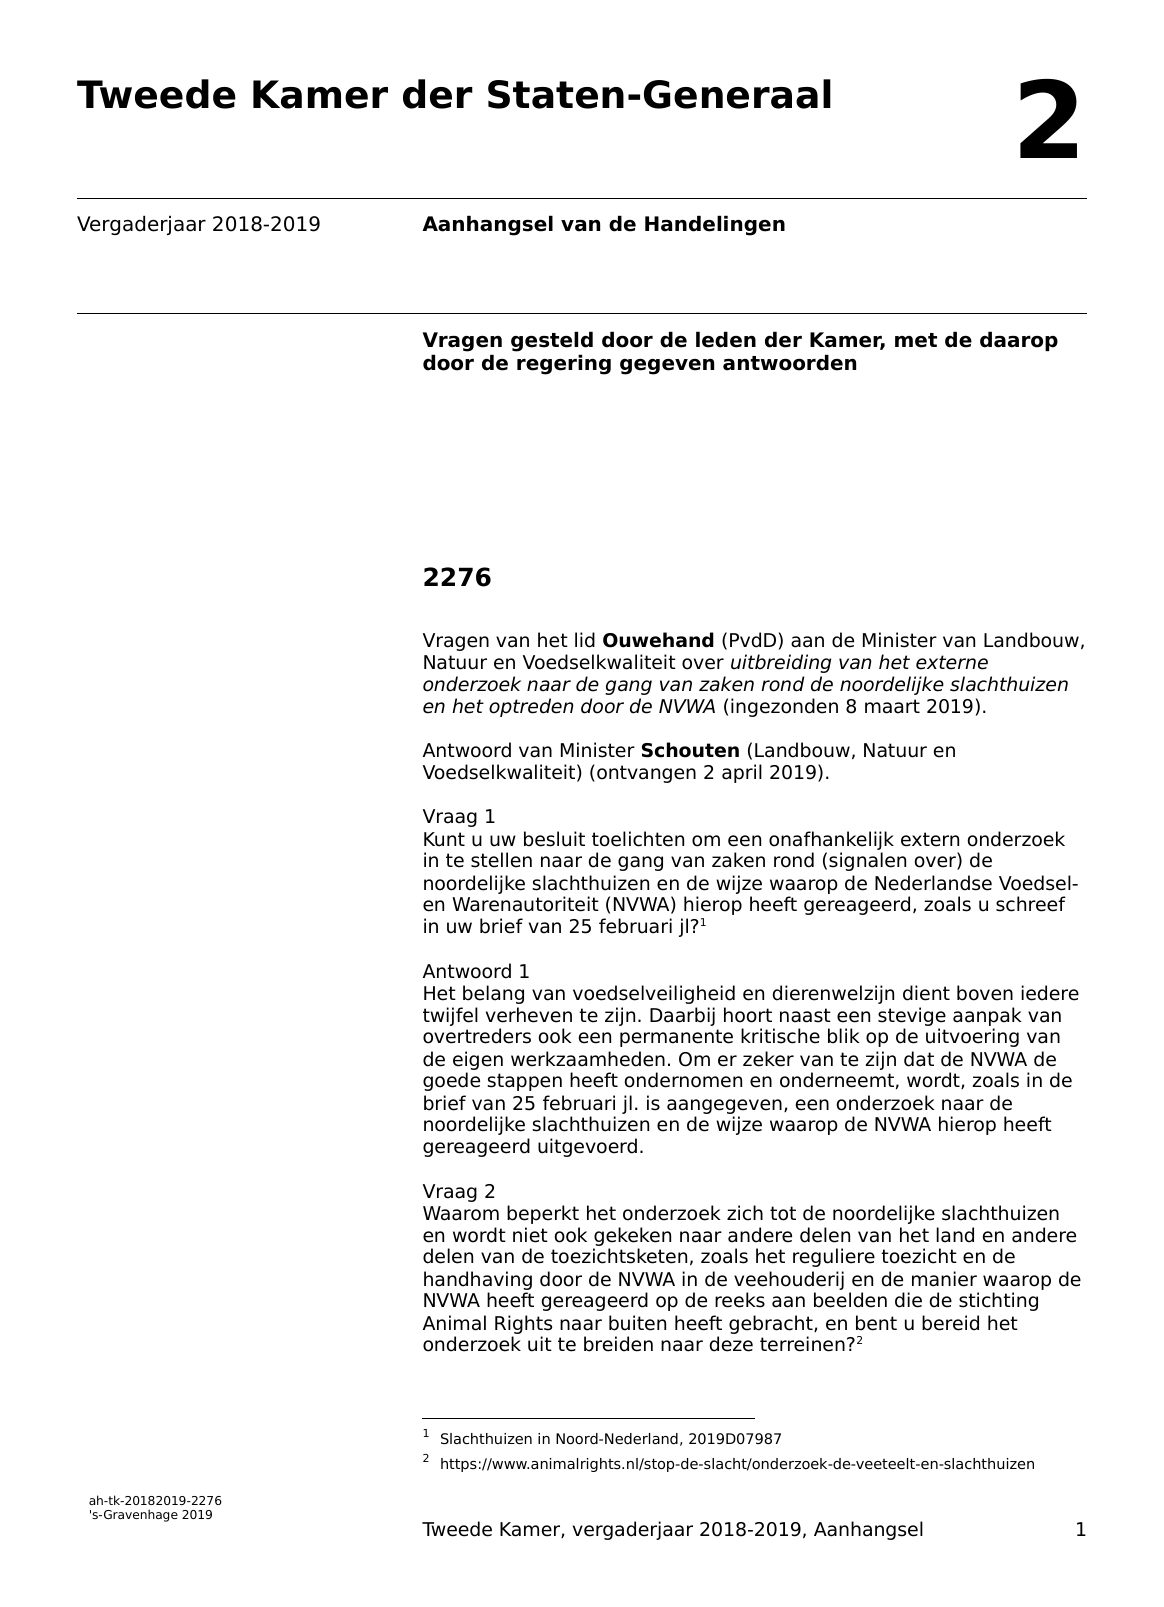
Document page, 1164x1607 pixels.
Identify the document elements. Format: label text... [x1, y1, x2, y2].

table_cell Vragen gesteld door de leden der Kamer, met de daarop door de regering gegeven antwoorden [422, 314, 1087, 375]
table_cell [77, 314, 422, 375]
table_cell Aanhangsel van de Handelingen [422, 199, 1087, 313]
text Antwoord 1 [422, 961, 1087, 982]
text Vraag 2 [422, 1181, 1087, 1202]
table_header Tweede Kamer der Staten-Generaal [77, 59, 886, 198]
text 's-Gravenhage 2019 [88, 1508, 323, 1522]
text ah-tk-20182019-2276 [88, 1494, 323, 1508]
text Vraag 1 [422, 806, 1087, 828]
table_cell Vergaderjaar 2018-2019 [77, 199, 422, 313]
text Vragen van het lid Ouwehand (PvdD) aan de Minister van Landbouw, Natuur en Voedselkwaliteit over uitbreiding van het externe onderzoek naar de gang van zaken rond de noordelijke slachthuizen en het optreden door de NVWA (ingezonden 8 maart 2019). [422, 630, 1087, 718]
text Slachthuizen in Noord-Nederland, 2019D07987 [422, 1427, 1087, 1449]
text Kunt u uw besluit toelichten om een onafhankelijk extern onderzoek in te stellen naar de gang van zaken rond (signalen over) de noordelijke slachthuizen en de wijze waarop de Nederlandse Voedsel- en Warenautoriteit (NVWA) hierop heeft gereageerd, zoals u schreef in uw brief van 25 februari jl? [422, 828, 1087, 938]
table_header 2 [886, 59, 1087, 198]
text Het belang van voedselveiligheid en dierenwelzijn dient boven iedere twijfel verheven te zijn. Daarbij hoort naast een stevige aanpak van overtreders ook een permanente kritische blik op de uitvoering van de eigen werkzaamheden. Om er zeker van te zijn dat de NVWA de goede stappen heeft ondernomen en onderneemt, wordt, zoals in de brief van 25 februari jl. is aangegeven, een onderzoek naar de noordelijke slachthuizen en de wijze waarop de NVWA hierop heeft gereageerd uitgevoerd. [422, 982, 1087, 1158]
text https://www.animalrights.nl/stop-de-slacht/onderzoek-de-veeteelt-en-slachthuizen [422, 1452, 1087, 1474]
text Antwoord van Minister Schouten (Landbouw, Natuur en Voedselkwaliteit) (ontvangen 2 april 2019). [422, 740, 1087, 784]
text 2276 [422, 563, 1087, 592]
text Waarom beperkt het onderzoek zich tot de noordelijke slachthuizen en wordt niet ook gekeken naar andere delen van het land en andere delen van de toezichtsketen, zoals het reguliere toezicht en de handhaving door de NVWA in de veehouderij en de manier waarop de NVWA heeft gereageerd op de reeks aan beelden die de stichting Animal Rights naar buiten heeft gebracht, en bent u bereid het onderzoek uit te breiden naar deze terreinen? [422, 1202, 1087, 1356]
